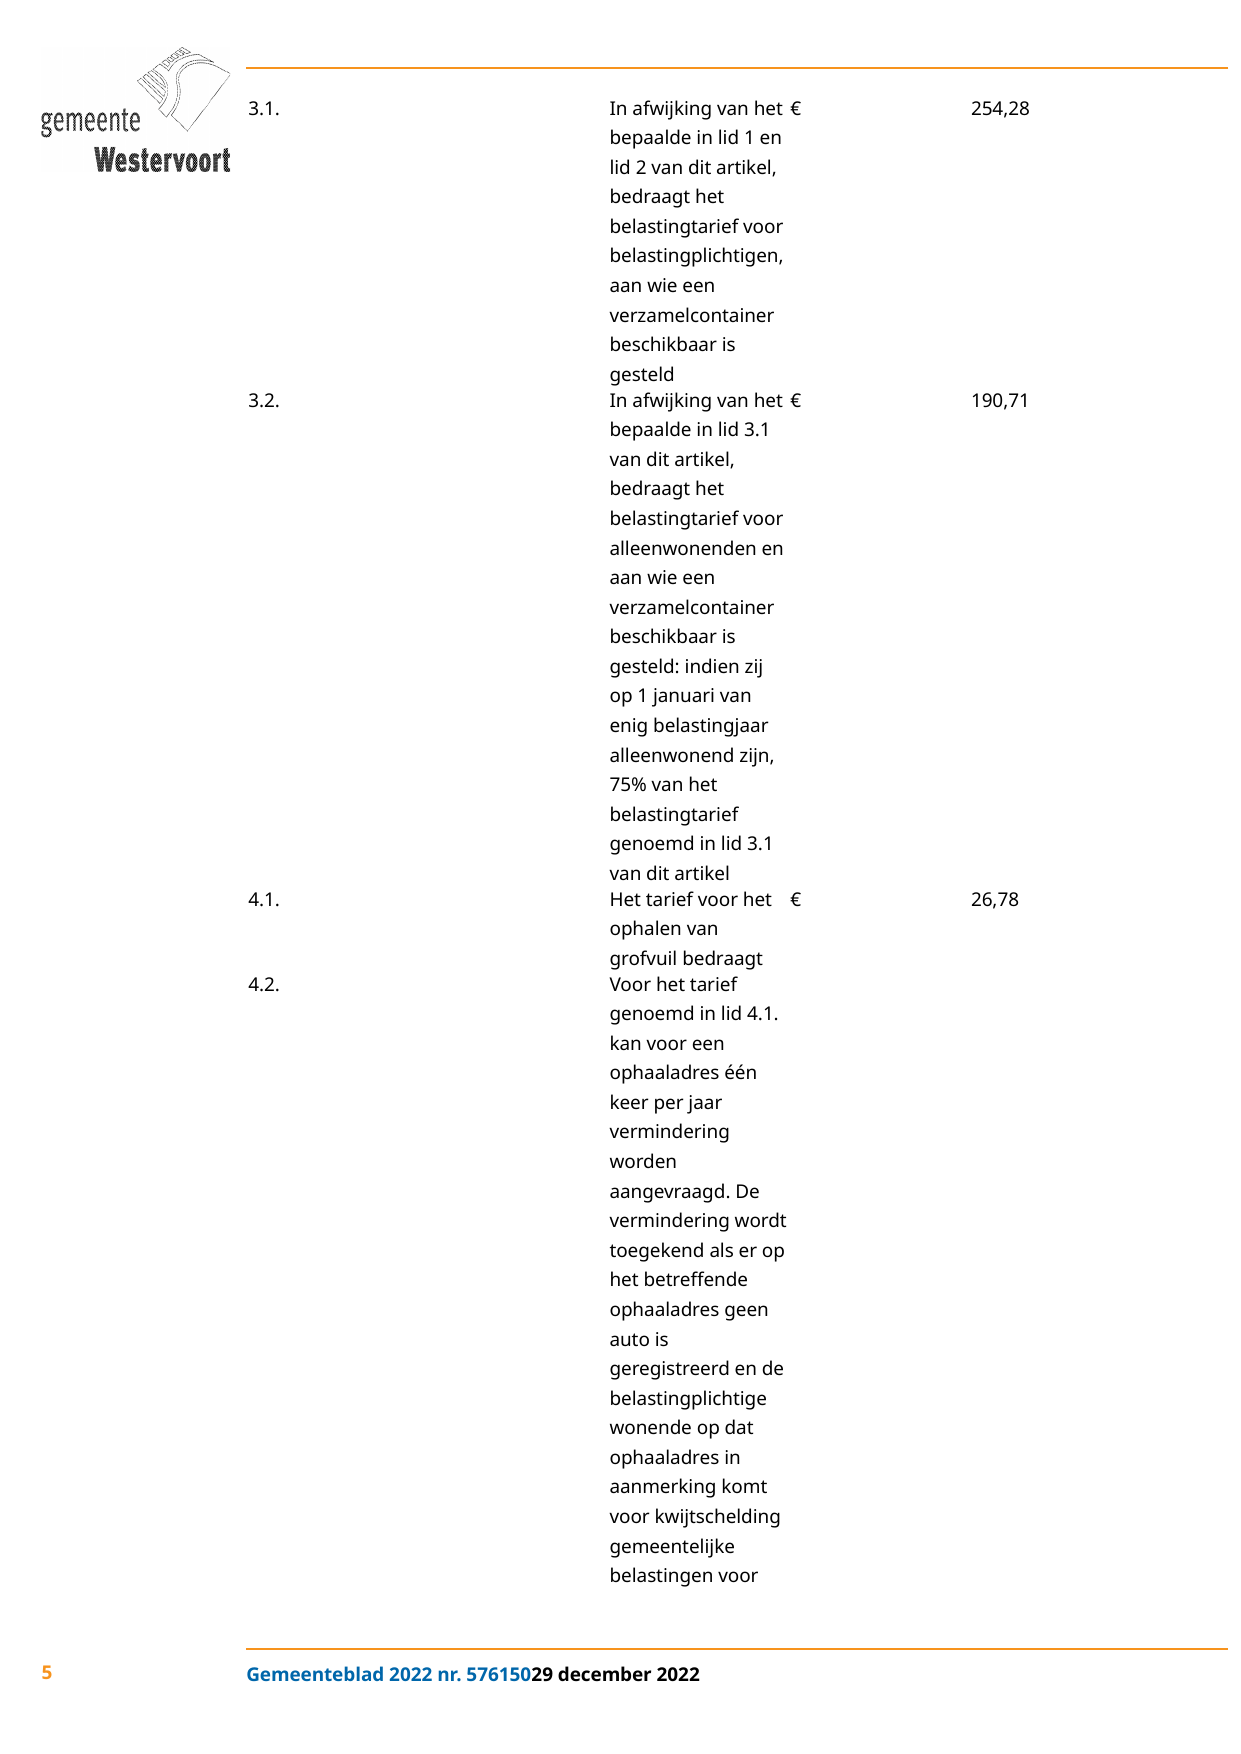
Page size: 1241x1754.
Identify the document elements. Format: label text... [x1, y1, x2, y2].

table_cell 190,71 [971, 387, 1152, 886]
table_cell € [790, 95, 971, 387]
table_cell Het tarief voor het ophalen van grofvuil bedraagt [609, 886, 790, 971]
table_cell 4.2. [248, 971, 609, 1588]
table_cell [790, 971, 971, 1588]
table_cell € [790, 387, 971, 886]
table_cell 254,28 [971, 95, 1152, 387]
table_cell [971, 971, 1152, 1588]
picture [41, 47, 231, 172]
table_cell € [790, 886, 971, 971]
table_cell In afwijking van het bepaalde in lid 3.1 van dit artikel, bedraagt het belastingtarief voor alleenwonenden en aan wie een verzamelcontainer beschikbaar is gesteld: indien zij op 1 januari van enig belastingjaar alleenwonend zijn, 75% van het belastingtarief genoemd in lid 3.1 van dit artikel [609, 387, 790, 886]
table_cell 3.2. [248, 387, 609, 886]
table_cell 26,78 [971, 886, 1152, 971]
table_cell 3.1. [248, 95, 609, 387]
table_cell In afwijking van het bepaalde in lid 1 en lid 2 van dit artikel, bedraagt het belastingtarief voor belastingplichtigen, aan wie een verzamelcontainer beschikbaar is gesteld [609, 95, 790, 387]
table_cell 4.1. [248, 886, 609, 971]
table_cell Voor het tarief genoemd in lid 4.1. kan voor een ophaaladres één keer per jaar vermindering worden aangevraagd. De vermindering wordt toegekend als er op het betreffende ophaaladres geen auto is geregistreerd en de belastingplichtige wonende op dat ophaaladres in aanmerking komt voor kwijtschelding gemeentelijke belastingen voor [609, 971, 790, 1588]
